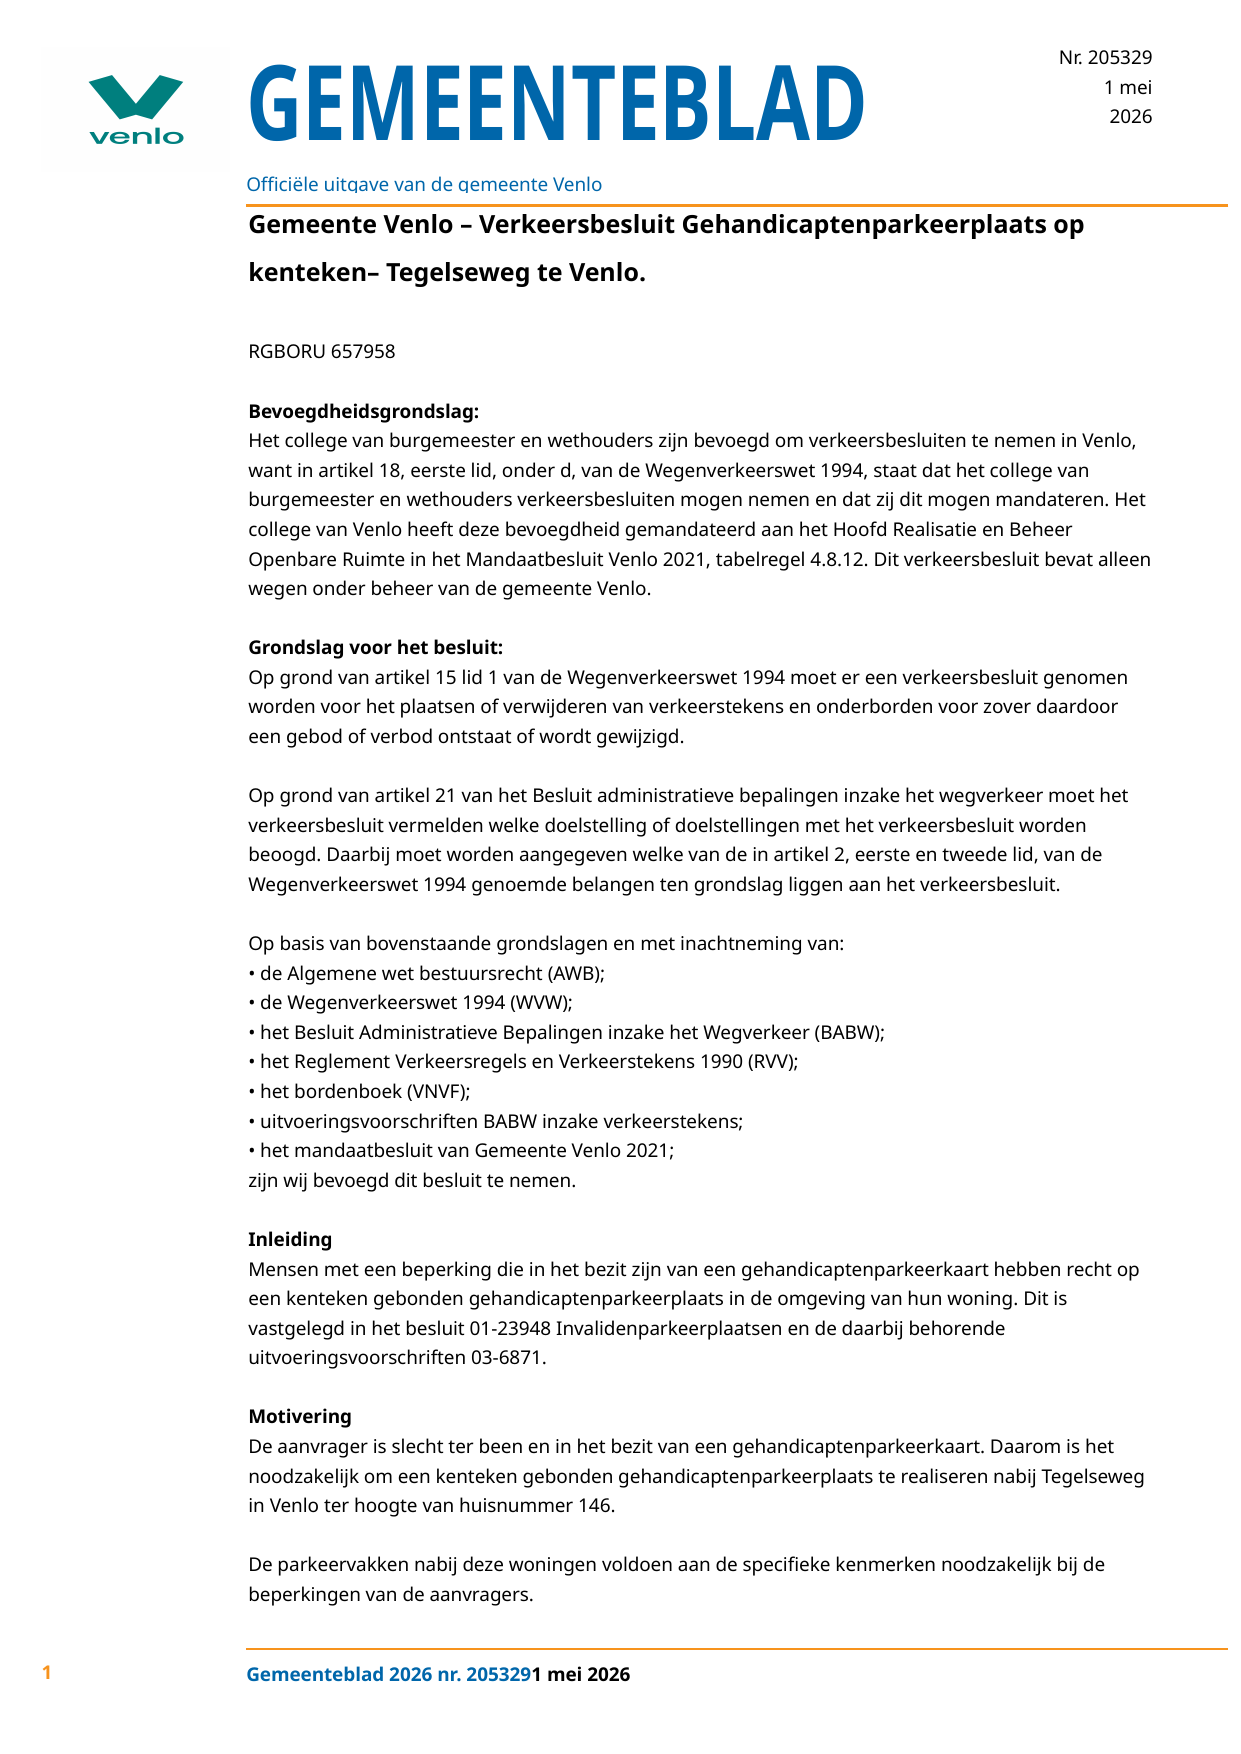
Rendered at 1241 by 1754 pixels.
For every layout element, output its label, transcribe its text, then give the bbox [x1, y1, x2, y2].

text • het Reglement Verkeersregels en Verkeerstekens 1990 (RVV); [248, 1049, 1152, 1074]
text De aanvrager is slecht ter been en in het bezit van een gehandicaptenparkeerkaart. Daarom is het noodzakelijk om een kenteken gebonden gehandicaptenparkeerplaats te realiseren nabij Tegelseweg in Venlo ter hoogte van huisnummer 146. [248, 1433, 1152, 1518]
text Op grond van artikel 15 lid 1 van de Wegenverkeerswet 1994 moet er een verkeersbesluit genomen worden voor het plaatsen of verwijderen van verkeerstekens en onderborden voor zover daardoor een gebod of verbod ontstaat of wordt gewijzigd. [248, 664, 1152, 749]
text • de Wegenverkeerswet 1994 (WVW); [248, 989, 1152, 1015]
text Inleiding [248, 1226, 1152, 1252]
text Mensen met een beperking die in het bezit zijn van een gehandicaptenparkeerkaart hebben recht op een kenteken gebonden gehandicaptenparkeerplaats in de omgeving van hun woning. Dit is vastgelegd in het besluit 01-23948 Invalidenparkeerplaatsen en de daarbij behorende uitvoeringsvoorschriften 03-6871. [248, 1256, 1152, 1370]
picture [41, 47, 231, 172]
text • het Besluit Administratieve Bepalingen inzake het Wegverkeer (BABW); [248, 1019, 1152, 1045]
text De parkeervakken nabij deze woningen voldoen aan de specifieke kenmerken noodzakelijk bij de beperkingen van de aanvragers. [248, 1552, 1152, 1607]
text Op basis van bovenstaande grondslagen en met inachtneming van: [248, 930, 1152, 956]
text zijn wij bevoegd dit besluit te nemen. [248, 1167, 1152, 1193]
text • uitvoeringsvoorschriften BABW inzake verkeerstekens; [248, 1108, 1152, 1133]
text Het college van burgemeester en wethouders zijn bevoegd om verkeersbesluiten te nemen in Venlo, want in artikel 18, eerste lid, onder d, van de Wegenverkeerswet 1994, staat dat het college van burgemeester en wethouders verkeersbesluiten mogen nemen en dat zij dit mogen mandateren. Het college van Venlo heeft deze bevoegdheid gemandateerd aan het Hoofd Realisatie en Beheer Openbare Ruimte in het Mandaatbesluit Venlo 2021, tabelregel 4.8.12. Dit verkeersbesluit bevat alleen wegen onder beheer van de gemeente Venlo. [248, 427, 1152, 601]
text • de Algemene wet bestuursrecht (AWB); [248, 960, 1152, 986]
text RGBORU 657958 [248, 339, 1152, 364]
text Gemeente Venlo – Verkeersbesluit Gehandicaptenparkeerplaats op kenteken– Tegelseweg te Venlo. [248, 207, 1152, 288]
text • het mandaatbesluit van Gemeente Venlo 2021; [248, 1137, 1152, 1163]
text Bevoegdheidsgrondslag: [248, 398, 1152, 423]
text • het bordenboek (VNVF); [248, 1078, 1152, 1104]
text Op grond van artikel 21 van het Besluit administratieve bepalingen inzake het wegverkeer moet het verkeersbesluit vermelden welke doelstelling of doelstellingen met het verkeersbesluit worden beoogd. Daarbij moet worden aangegeven welke van de in artikel 2, eerste en tweede lid, van de Wegenverkeerswet 1994 genoemde belangen ten grondslag liggen aan het verkeersbesluit. [248, 782, 1152, 897]
text Grondslag voor het besluit: [248, 634, 1152, 660]
text Motivering [248, 1404, 1152, 1429]
